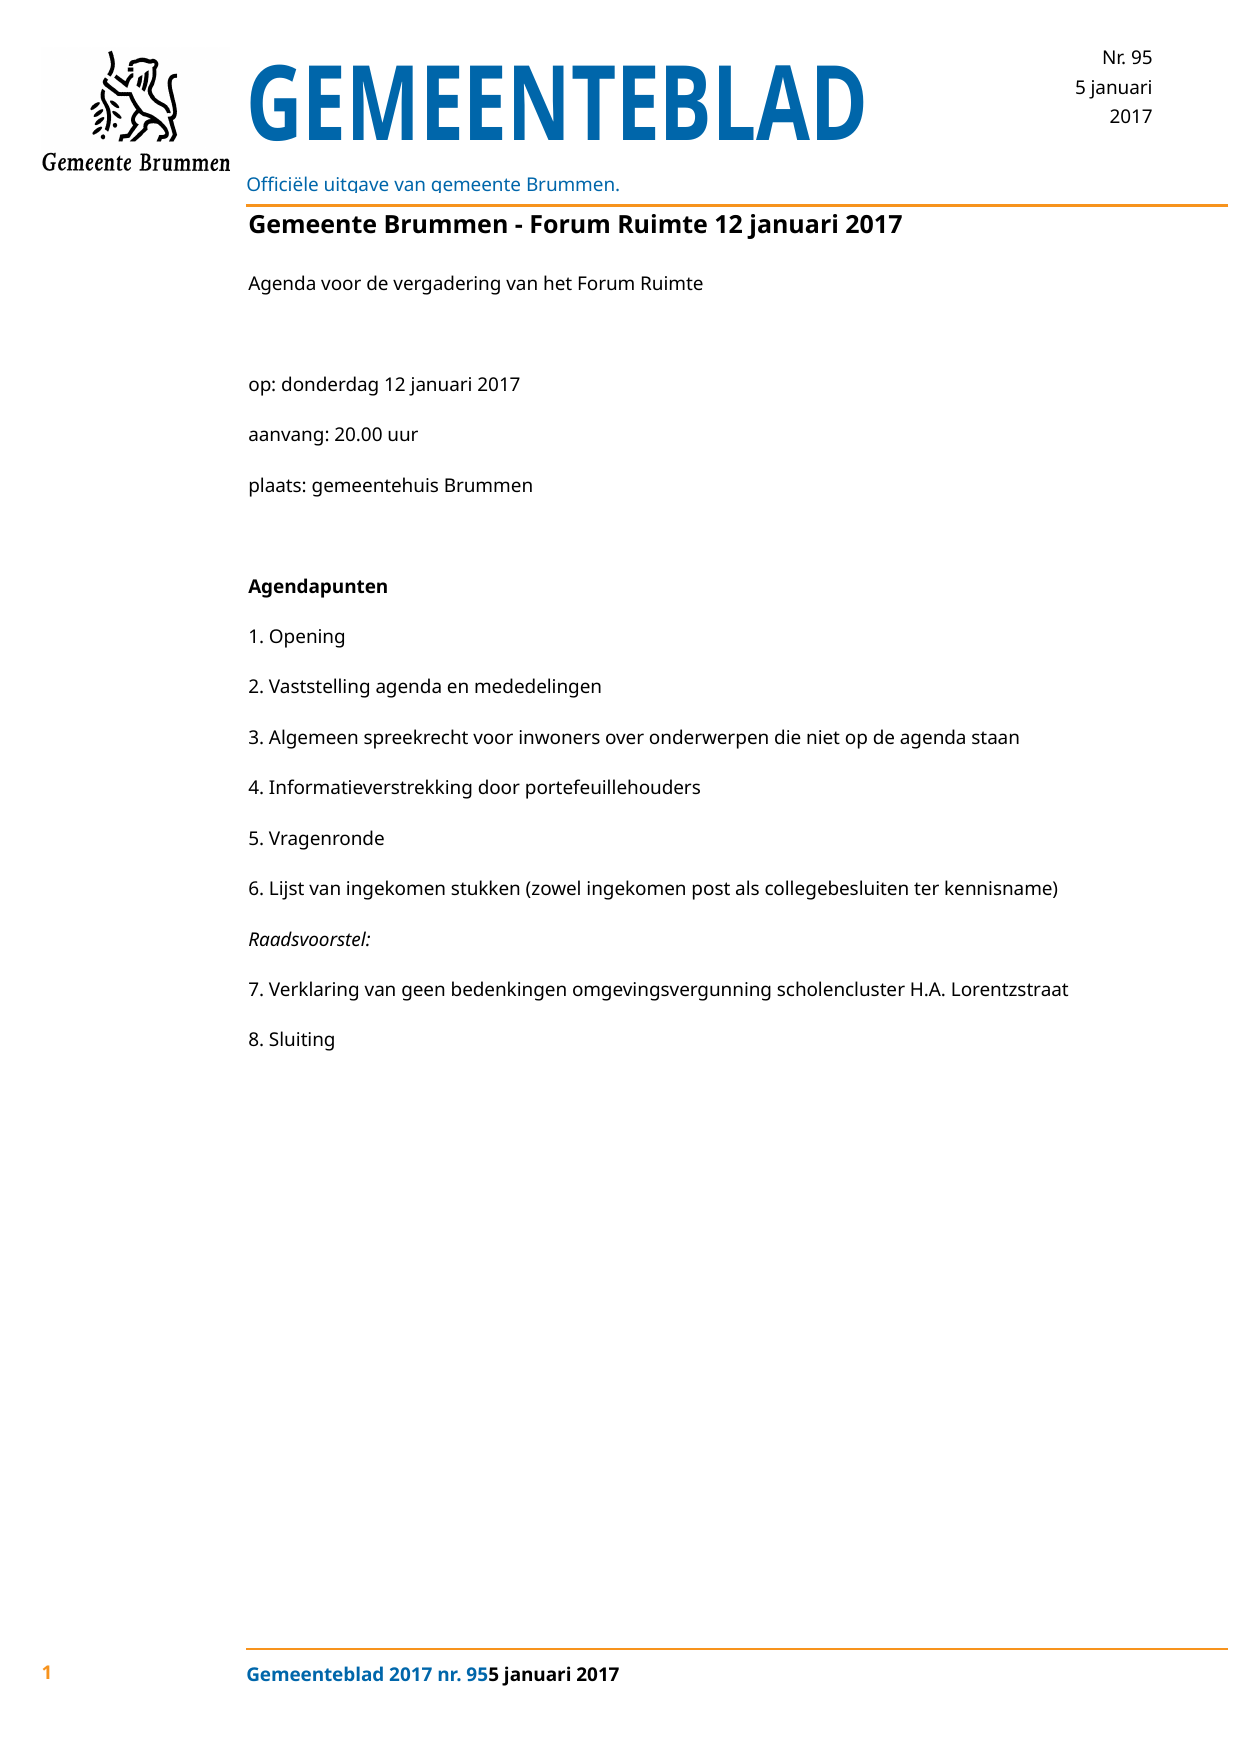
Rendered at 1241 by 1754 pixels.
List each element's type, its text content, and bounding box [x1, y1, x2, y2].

text Agendapunten [248, 573, 1152, 598]
text 5. Vragenronde [248, 825, 1152, 851]
text 4. Informatieverstrekking door portefeuillehouders [248, 774, 1152, 800]
text Raadsvoorstel: [248, 926, 1152, 951]
text 6. Lijst van ingekomen stukken (zowel ingekomen post als collegebesluiten ter kennisname) [248, 875, 1152, 901]
text plaats: gemeentehuis Brummen [248, 472, 1152, 498]
text Agenda voor de vergadering van het Forum Ruimte [248, 270, 1152, 296]
picture [41, 47, 231, 172]
text Gemeente Brummen - Forum Ruimte 12 januari 2017 [248, 207, 1152, 241]
text 7. Verklaring van geen bedenkingen omgevingsvergunning scholencluster H.A. Lorentzstraat [248, 976, 1152, 1002]
text op: donderdag 12 januari 2017 [248, 371, 1152, 397]
text 2. Vaststelling agenda en mededelingen [248, 674, 1152, 699]
text aanvang: 20.00 uur [248, 422, 1152, 447]
text 3. Algemeen spreekrecht voor inwoners over onderwerpen die niet op de agenda staan [248, 724, 1152, 750]
text 8. Sluiting [248, 1027, 1152, 1052]
text 1. Opening [248, 623, 1152, 649]
